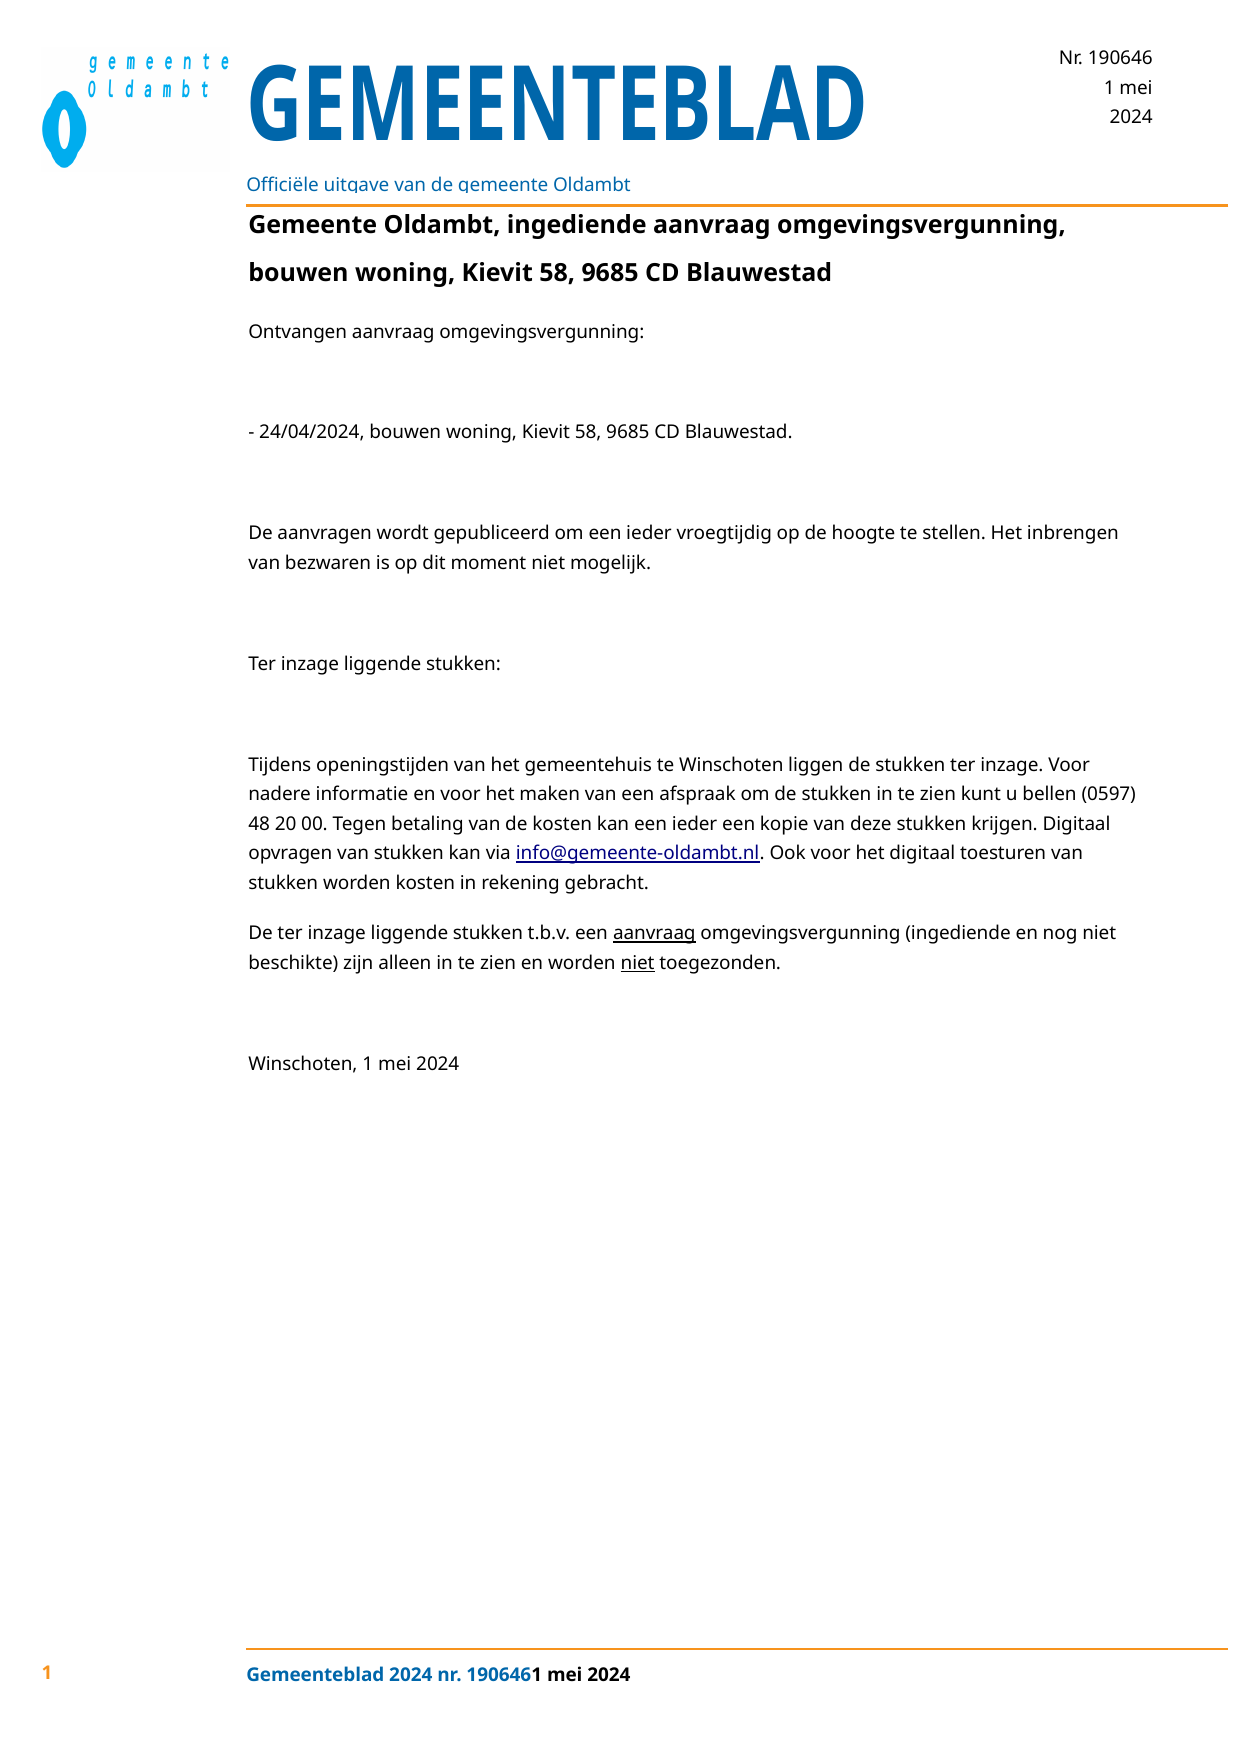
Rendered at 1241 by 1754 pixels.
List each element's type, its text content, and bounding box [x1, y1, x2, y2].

text De ter inzage liggende stukken t.b.v. een aanvraag omgevingsvergunning (ingediende en nog niet beschikte) zijn alleen in te zien en worden niet toegezonden. [248, 919, 1152, 975]
text Tijdens openingstijden van het gemeentehuis te Winschoten liggen de stukken ter inzage. Voor nadere informatie en voor het maken van een afspraak om de stukken in te zien kunt u bellen (0597) 48 20 00. Tegen betaling van de kosten kan een ieder een kopie van deze stukken krijgen. Digitaal opvragen van stukken kan via info@gemeente-oldambt.nl. Ook voor het digitaal toesturen van stukken worden kosten in rekening gebracht. [248, 751, 1152, 895]
text Ter inzage liggende stukken: [248, 650, 1152, 676]
text De aanvragen wordt gepubliceerd om een ieder vroegtijdig op de hoogte te stellen. Het inbrengen van bezwaren is op dit moment niet mogelijk. [248, 519, 1152, 575]
text - 24/04/2024, bouwen woning, Kievit 58, 9685 CD Blauwestad. [248, 419, 1152, 444]
text Winschoten, 1 mei 2024 [248, 1050, 1152, 1076]
picture [41, 47, 231, 172]
text Gemeente Oldambt, ingediende aanvraag omgevingsvergunning, bouwen woning, Kievit 58, 9685 CD Blauwestad [248, 207, 1152, 288]
text Ontvangen aanvraag omgevingsvergunning: [248, 318, 1152, 344]
